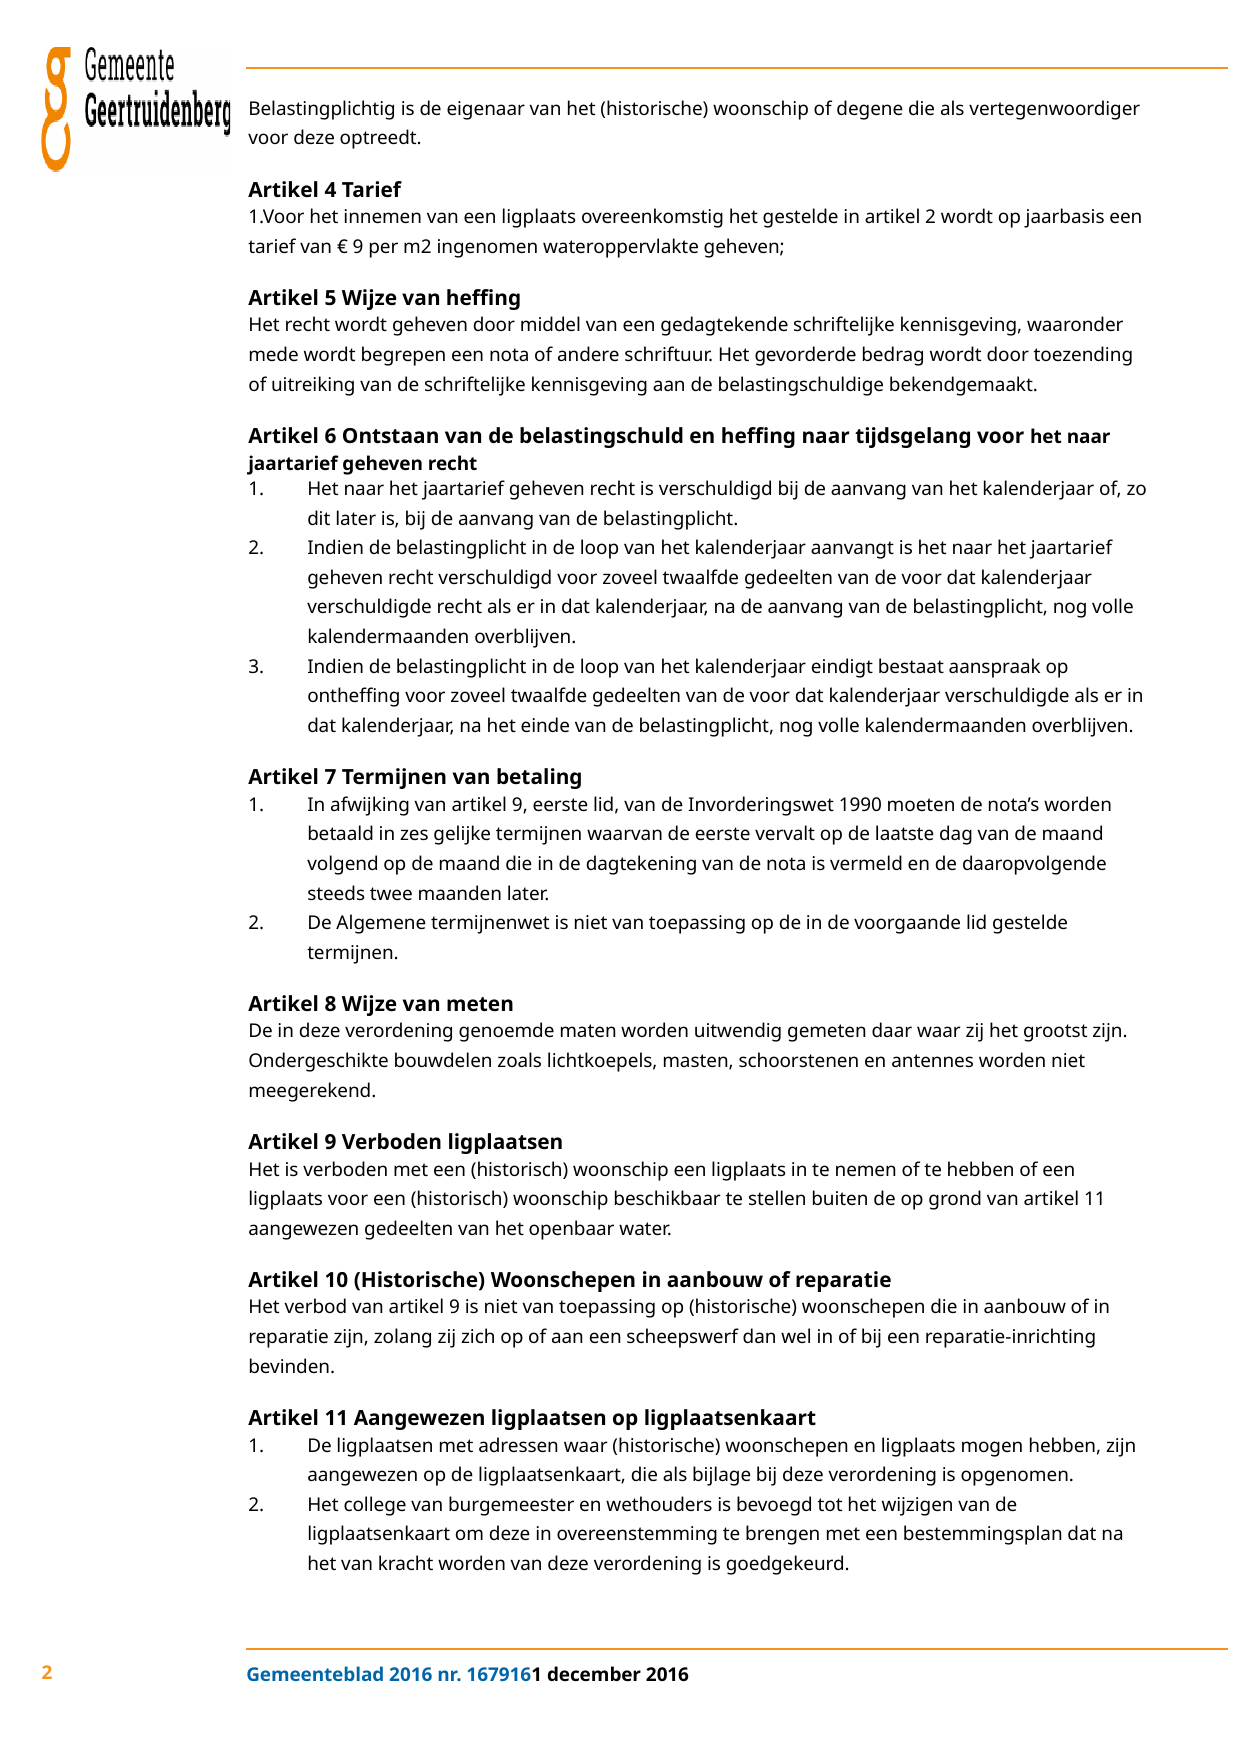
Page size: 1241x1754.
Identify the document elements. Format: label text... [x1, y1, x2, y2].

list Het college van burgemeester en wethouders is bevoegd tot het wijzigen van de ligplaatsenkaart om deze in overeenstemming te brengen met een bestemmingsplan dat na het van kracht worden van deze verordening is goedgekeurd. [248, 1491, 1152, 1576]
text Belastingplichtig is de eigenaar van het (historische) woonschip of degene die als vertegenwoordiger voor deze optreedt. [248, 95, 1152, 150]
text Artikel 5 Wijze van heffing [248, 283, 1152, 312]
list In afwijking van artikel 9, eerste lid, van de Invorderingswet 1990 moeten de nota’s worden betaald in zes gelijke termijnen waarvan de eerste vervalt op de laatste dag van de maand volgend op de maand die in de dagtekening van de nota is vermeld en de daaropvolgende steeds twee maanden later. [248, 791, 1152, 905]
text De in deze verordening genoemde maten worden uitwendig gemeten daar waar zij het grootst zijn. Ondergeschikte bouwdelen zoals lichtkoepels, masten, schoorstenen en antennes worden niet meegerekend. [248, 1018, 1152, 1103]
list De ligplaatsen met adressen waar (historische) woonschepen en ligplaats mogen hebben, zijn aangewezen op de ligplaatsenkaart, die als bijlage bij deze verordening is opgenomen. [248, 1432, 1152, 1487]
list Indien de belastingplicht in de loop van het kalenderjaar aanvangt is het naar het jaartarief geheven recht verschuldigd voor zoveel twaalfde gedeelten van de voor dat kalenderjaar verschuldigde recht als er in dat kalenderjaar, na de aanvang van de belastingplicht, nog volle kalendermaanden overblijven. [248, 534, 1152, 649]
text Artikel 8 Wijze van meten [248, 989, 1152, 1018]
text Artikel 10 (Historische) Woonschepen in aanbouw of reparatie [248, 1265, 1152, 1294]
text 1.Voor het innemen van een ligplaats overeenkomstig het gestelde in artikel 2 wordt op jaarbasis een tarief van € 9 per m2 ingenomen wateroppervlakte geheven; [248, 203, 1152, 258]
text Artikel 11 Aangewezen ligplaatsen op ligplaatsenkaart [248, 1403, 1152, 1432]
text Het recht wordt geheven door middel van een gedagtekende schriftelijke kennisgeving, waaronder mede wordt begrepen een nota of andere schriftuur. Het gevorderde bedrag wordt door toezending of uitreiking van de schriftelijke kennisgeving aan de belastingschuldige bekendgemaakt. [248, 312, 1152, 397]
picture [41, 47, 231, 172]
text Artikel 9 Verboden ligplaatsen [248, 1127, 1152, 1156]
list Indien de belastingplicht in de loop van het kalenderjaar eindigt bestaat aanspraak op ontheffing voor zoveel twaalfde gedeelten van de voor dat kalenderjaar verschuldigde als er in dat kalenderjaar, na het einde van de belastingplicht, nog volle kalendermaanden overblijven. [248, 653, 1152, 738]
text Artikel 6 Ontstaan van de belastingschuld en heffing naar tijdsgelang voor het naar jaartarief geheven recht [248, 421, 1152, 475]
text Artikel 7 Termijnen van betaling [248, 762, 1152, 791]
list De Algemene termijnenwet is niet van toepassing op de in de voorgaande lid gestelde termijnen. [248, 909, 1152, 964]
list Het naar het jaartarief geheven recht is verschuldigd bij de aanvang van het kalenderjaar of, zo dit later is, bij de aanvang van de belastingplicht. [248, 475, 1152, 531]
text Het verbod van artikel 9 is niet van toepassing op (historische) woonschepen die in aanbouw of in reparatie zijn, zolang zij zich op of aan een scheepswerf dan wel in of bij een reparatie-inrichting bevinden. [248, 1294, 1152, 1379]
text Het is verboden met een (historisch) woonschip een ligplaats in te nemen of te hebben of een ligplaats voor een (historisch) woonschip beschikbaar te stellen buiten de op grond van artikel 11 aangewezen gedeelten van het openbaar water. [248, 1156, 1152, 1241]
text Artikel 4 Tarief [248, 175, 1152, 203]
